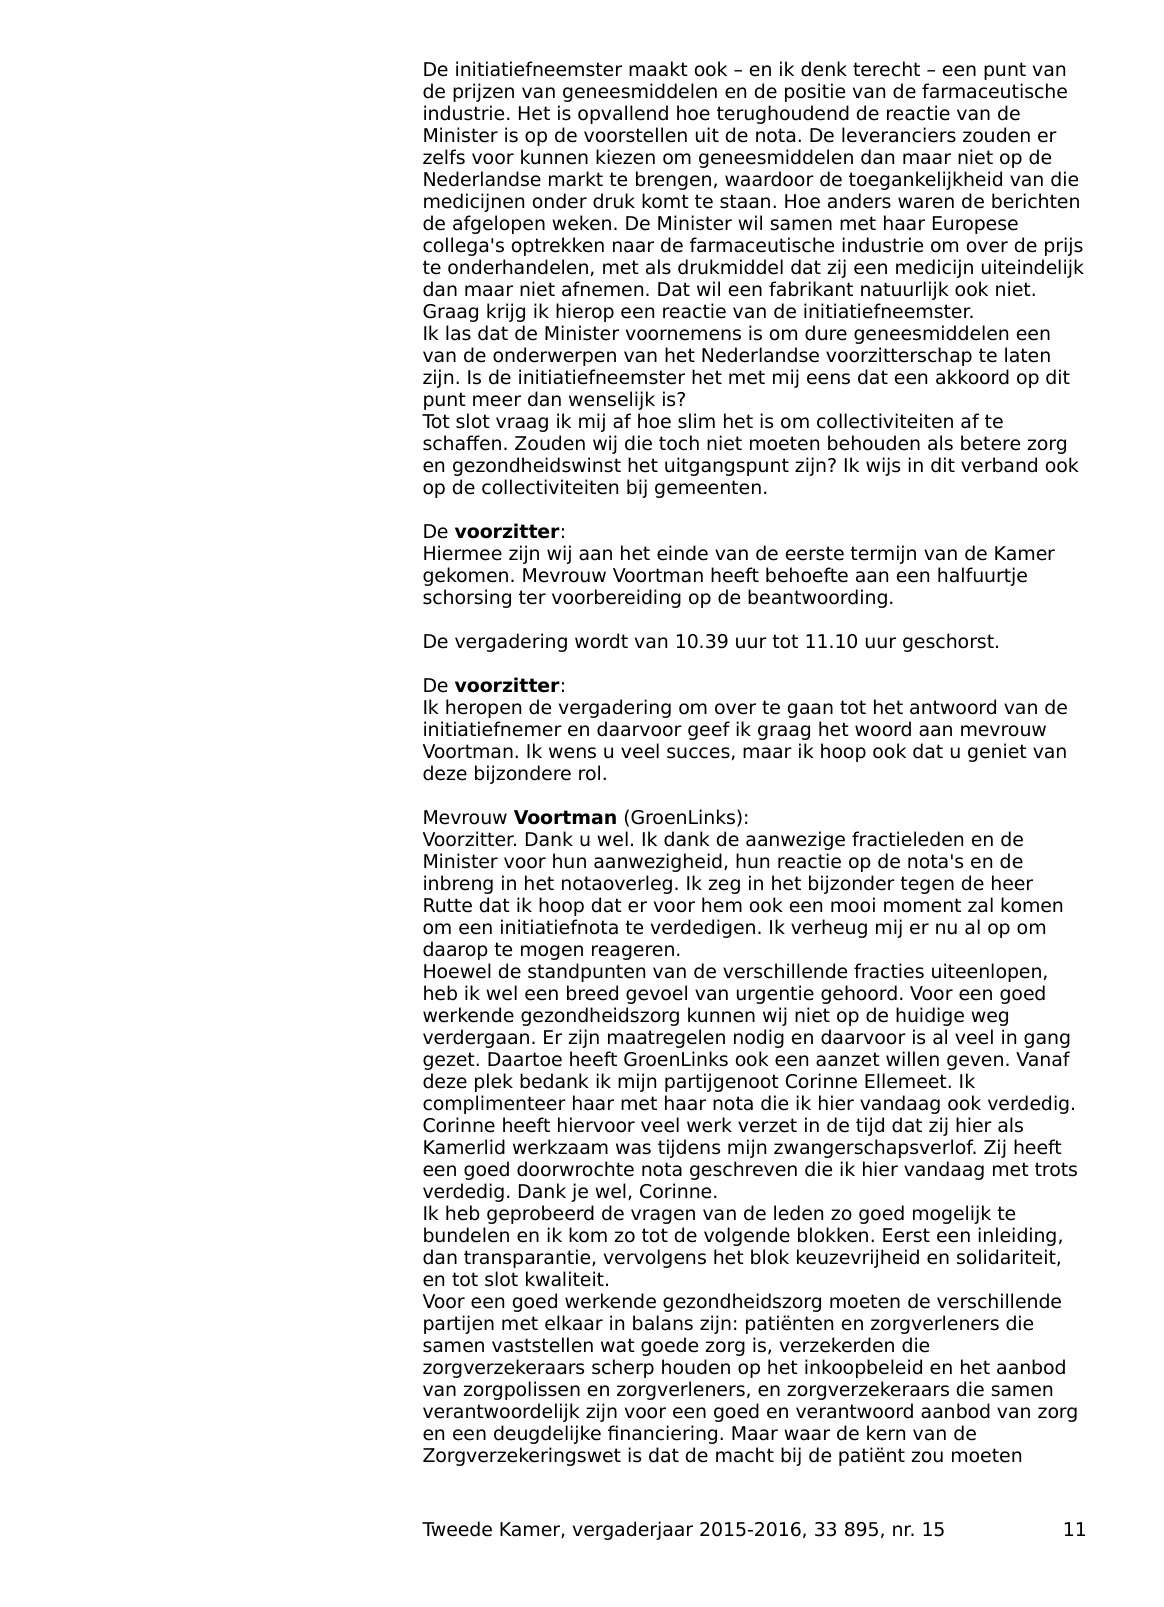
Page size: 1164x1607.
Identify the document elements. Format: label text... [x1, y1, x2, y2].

text Ik heropen de vergadering om over te gaan tot het antwoord van de initiatiefnemer en daarvoor geef ik graag het woord aan mevrouw Voortman. Ik wens u veel succes, maar ik hoop ook dat u geniet van deze bijzondere rol. [422, 697, 1087, 785]
text Mevrouw Voortman (GroenLinks): [422, 807, 1087, 829]
text Hiermee zijn wij aan het einde van de eerste termijn van de Kamer gekomen. Mevrouw Voortman heeft behoefte aan een halfuurtje schorsing ter voorbereiding op de beantwoording. [422, 543, 1087, 609]
text Ik las dat de Minister voornemens is om dure geneesmiddelen een van de onderwerpen van het Nederlandse voorzitterschap te laten zijn. Is de initiatiefneemster het met mij eens dat een akkoord op dit punt meer dan wenselijk is? [422, 323, 1087, 411]
text De vergadering wordt van 10.39 uur tot 11.10 uur geschorst. [422, 631, 1087, 653]
text Ik heb geprobeerd de vragen van de leden zo goed mogelijk te bundelen en ik kom zo tot de volgende blokken. Eerst een inleiding, dan transparantie, vervolgens het blok keuzevrijheid en solidariteit, en tot slot kwaliteit. [422, 1203, 1087, 1291]
text Voor een goed werkende gezondheidszorg moeten de verschillende partijen met elkaar in balans zijn: patiënten en zorgverleners die samen vaststellen wat goede zorg is, verzekerden die zorgverzekeraars scherp houden op het inkoopbeleid en het aanbod van zorgpolissen en zorgverleners, en zorgverzekeraars die samen verantwoordelijk zijn voor een goed en verantwoord aanbod van zorg en een deugdelijke financiering. Maar waar de kern van de Zorgverzekeringswet is dat de macht bij de patiënt zou moeten [422, 1291, 1087, 1467]
text Voorzitter. Dank u wel. Ik dank de aanwezige fractieleden en de Minister voor hun aanwezigheid, hun reactie op de nota's en de inbreng in het notaoverleg. Ik zeg in het bijzonder tegen de heer Rutte dat ik hoop dat er voor hem ook een mooi moment zal komen om een initiatiefnota te verdedigen. Ik verheug mij er nu al op om daarop te mogen reageren. [422, 829, 1087, 961]
text Tot slot vraag ik mij af hoe slim het is om collectiviteiten af te schaffen. Zouden wij die toch niet moeten behouden als betere zorg en gezondheidswinst het uitgangspunt zijn? Ik wijs in dit verband ook op de collectiviteiten bij gemeenten. [422, 411, 1087, 499]
text De voorzitter: [422, 521, 1087, 543]
text Hoewel de standpunten van de verschillende fracties uiteenlopen, heb ik wel een breed gevoel van urgentie gehoord. Voor een goed werkende gezondheidszorg kunnen wij niet op de huidige weg verdergaan. Er zijn maatregelen nodig en daarvoor is al veel in gang gezet. Daartoe heeft GroenLinks ook een aanzet willen geven. Vanaf deze plek bedank ik mijn partijgenoot Corinne Ellemeet. Ik complimenteer haar met haar nota die ik hier vandaag ook verdedig. Corinne heeft hiervoor veel werk verzet in de tijd dat zij hier als Kamerlid werkzaam was tijdens mijn zwangerschapsverlof. Zij heeft een goed doorwrochte nota geschreven die ik hier vandaag met trots verdedig. Dank je wel, Corinne. [422, 961, 1087, 1203]
text De voorzitter: [422, 675, 1087, 697]
text De initiatiefneemster maakt ook – en ik denk terecht – een punt van de prijzen van geneesmiddelen en de positie van de farmaceutische industrie. Het is opvallend hoe terughoudend de reactie van de Minister is op de voorstellen uit de nota. De leveranciers zouden er zelfs voor kunnen kiezen om geneesmiddelen dan maar niet op de Nederlandse markt te brengen, waardoor de toegankelijkheid van die medicijnen onder druk komt te staan. Hoe anders waren de berichten de afgelopen weken. De Minister wil samen met haar Europese collega's optrekken naar de farmaceutische industrie om over de prijs te onderhandelen, met als drukmiddel dat zij een medicijn uiteindelijk dan maar niet afnemen. Dat wil een fabrikant natuurlijk ook niet. Graag krijg ik hierop een reactie van de initiatiefneemster. [422, 59, 1087, 323]
